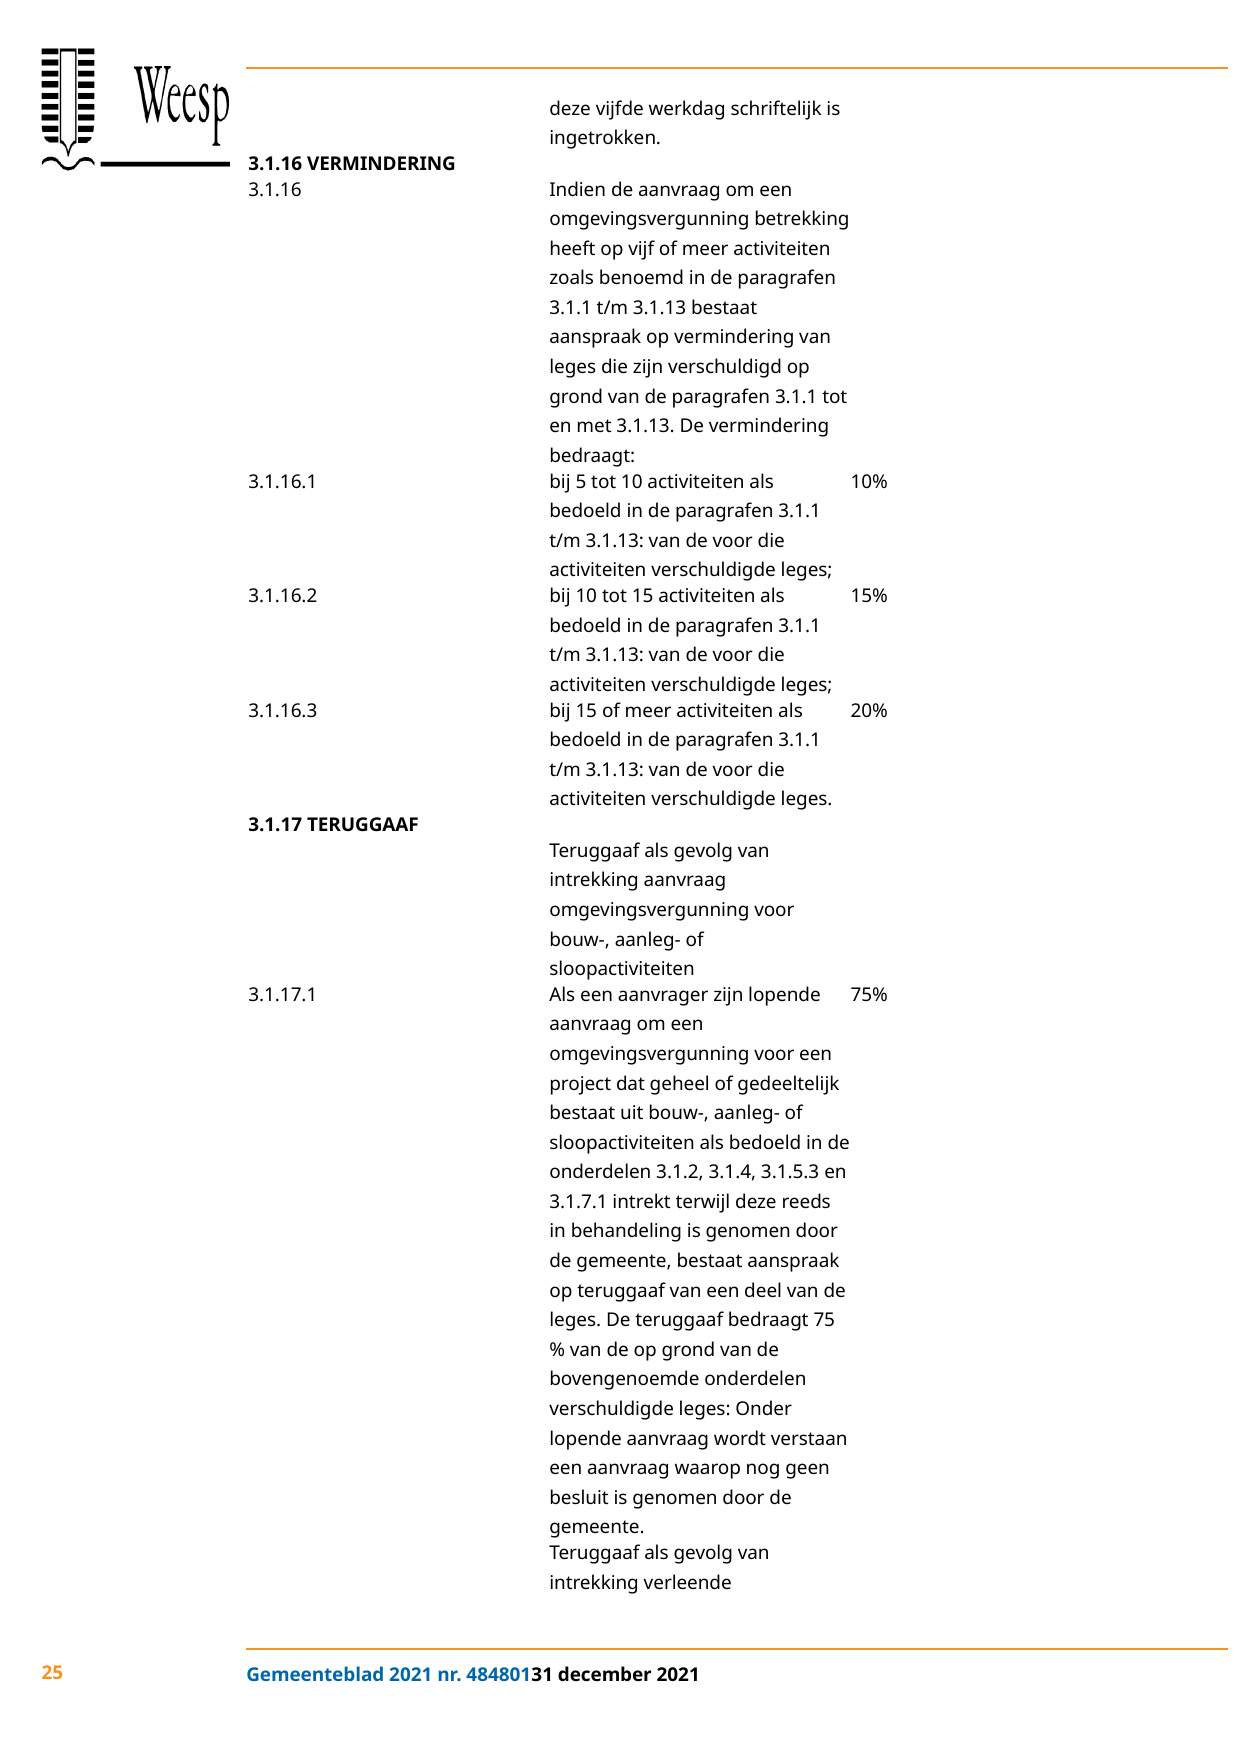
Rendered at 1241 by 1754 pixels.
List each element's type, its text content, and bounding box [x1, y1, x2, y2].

table_cell [850, 837, 1152, 981]
table_cell Teruggaaf als gevolg van intrekking aanvraag omgevingsvergunning voor bouw-, aanleg- of sloopactiviteiten [549, 837, 850, 981]
table_cell [248, 95, 549, 150]
table_cell bij 10 tot 15 activiteiten als bedoeld in de paragrafen 3.1.1 t/m 3.1.13: van de voor die activiteiten verschuldigde leges; [549, 582, 850, 697]
picture [41, 47, 231, 172]
table_cell Teruggaaf als gevolg van intrekking verleende [549, 1539, 850, 1594]
table_cell bij 15 of meer activiteiten als bedoeld in de paragrafen 3.1.1 t/m 3.1.13: van de voor die activiteiten verschuldigde leges. [549, 697, 850, 811]
table_cell Als een aanvrager zijn lopende aanvraag om een omgevingsvergunning voor een project dat geheel of gedeeltelijk bestaat uit bouw-, aanleg- of sloopactiviteiten als bedoeld in de onderdelen 3.1.2, 3.1.4, 3.1.5.3 en 3.1.7.1 intrekt terwijl deze reeds in behandeling is genomen door de gemeente, bestaat aanspraak op teruggaaf van een deel van de leges. De teruggaaf bedraagt 75 % van de op grond van de bovengenoemde onderdelen verschuldigde leges: Onder lopende aanvraag wordt verstaan een aanvraag waarop nog geen besluit is genomen door de gemeente. [549, 981, 850, 1539]
table_cell 20% [850, 697, 1152, 811]
table_cell Indien de aanvraag om een omgevingsvergunning betrekking heeft op vijf of meer activiteiten zoals benoemd in de paragrafen 3.1.1 t/m 3.1.13 bestaat aanspraak op vermindering van leges die zijn verschuldigd op grond van de paragrafen 3.1.1 tot en met 3.1.13. De vermindering bedraagt: [549, 176, 850, 468]
table_cell 3.1.16.1 [248, 468, 549, 582]
table_cell 15% [850, 582, 1152, 697]
table_cell [248, 837, 549, 981]
table_cell bij 5 tot 10 activiteiten als bedoeld in de paragrafen 3.1.1 t/m 3.1.13: van de voor die activiteiten verschuldigde leges; [549, 468, 850, 582]
table_cell deze vijfde werkdag schriftelijk is ingetrokken. [549, 95, 850, 150]
table_cell [850, 811, 1152, 837]
table_cell 3.1.17 TERUGGAAF [248, 811, 850, 837]
table_cell 3.1.17.1 [248, 981, 549, 1539]
table_cell 3.1.16 VERMINDERING [248, 150, 850, 176]
table_cell [850, 176, 1152, 468]
table_cell [248, 1539, 549, 1594]
table_cell 3.1.16.2 [248, 582, 549, 697]
table_cell 75% [850, 981, 1152, 1539]
table_cell 3.1.16 [248, 176, 549, 468]
table_cell [850, 150, 1152, 176]
table_cell [850, 1539, 1152, 1594]
table_cell 10% [850, 468, 1152, 582]
table_cell [850, 95, 1152, 150]
table_cell 3.1.16.3 [248, 697, 549, 811]
